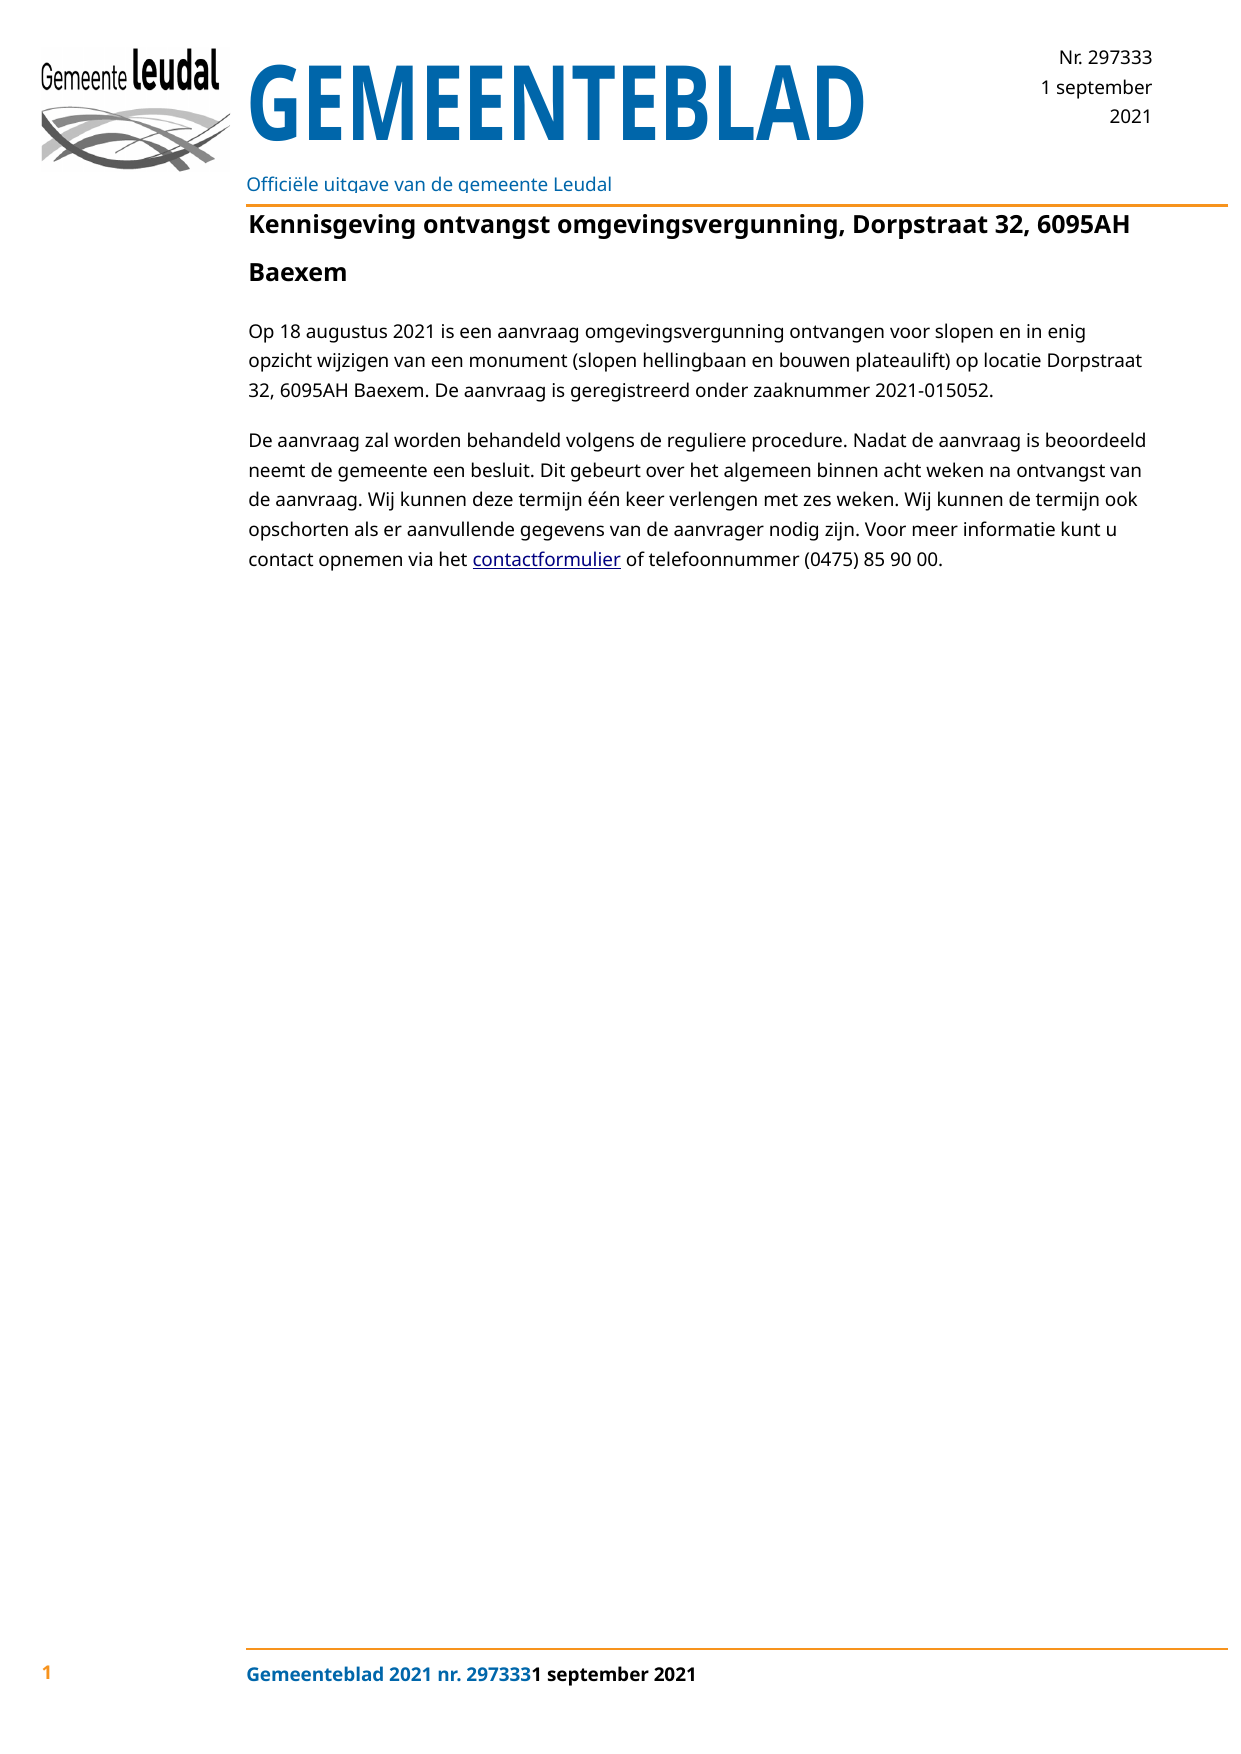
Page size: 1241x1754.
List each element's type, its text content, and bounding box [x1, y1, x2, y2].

text De aanvraag zal worden behandeld volgens de reguliere procedure. Nadat de aanvraag is beoordeeld neemt de gemeente een besluit. Dit gebeurt over het algemeen binnen acht weken na ontvangst van de aanvraag. Wij kunnen deze termijn één keer verlengen met zes weken. Wij kunnen de termijn ook opschorten als er aanvullende gegevens van de aanvrager nodig zijn. Voor meer informatie kunt u contact opnemen via het contactformulier of telefoonnummer (0475) 85 90 00. [248, 427, 1152, 572]
text Kennisgeving ontvangst omgevingsvergunning, Dorpstraat 32, 6095AH Baexem [248, 207, 1152, 288]
picture [41, 47, 231, 172]
text Op 18 augustus 2021 is een aanvraag omgevingsvergunning ontvangen voor slopen en in enig opzicht wijzigen van een monument (slopen hellingbaan en bouwen plateaulift) op locatie Dorpstraat 32, 6095AH Baexem. De aanvraag is geregistreerd onder zaaknummer 2021-015052. [248, 318, 1152, 403]
